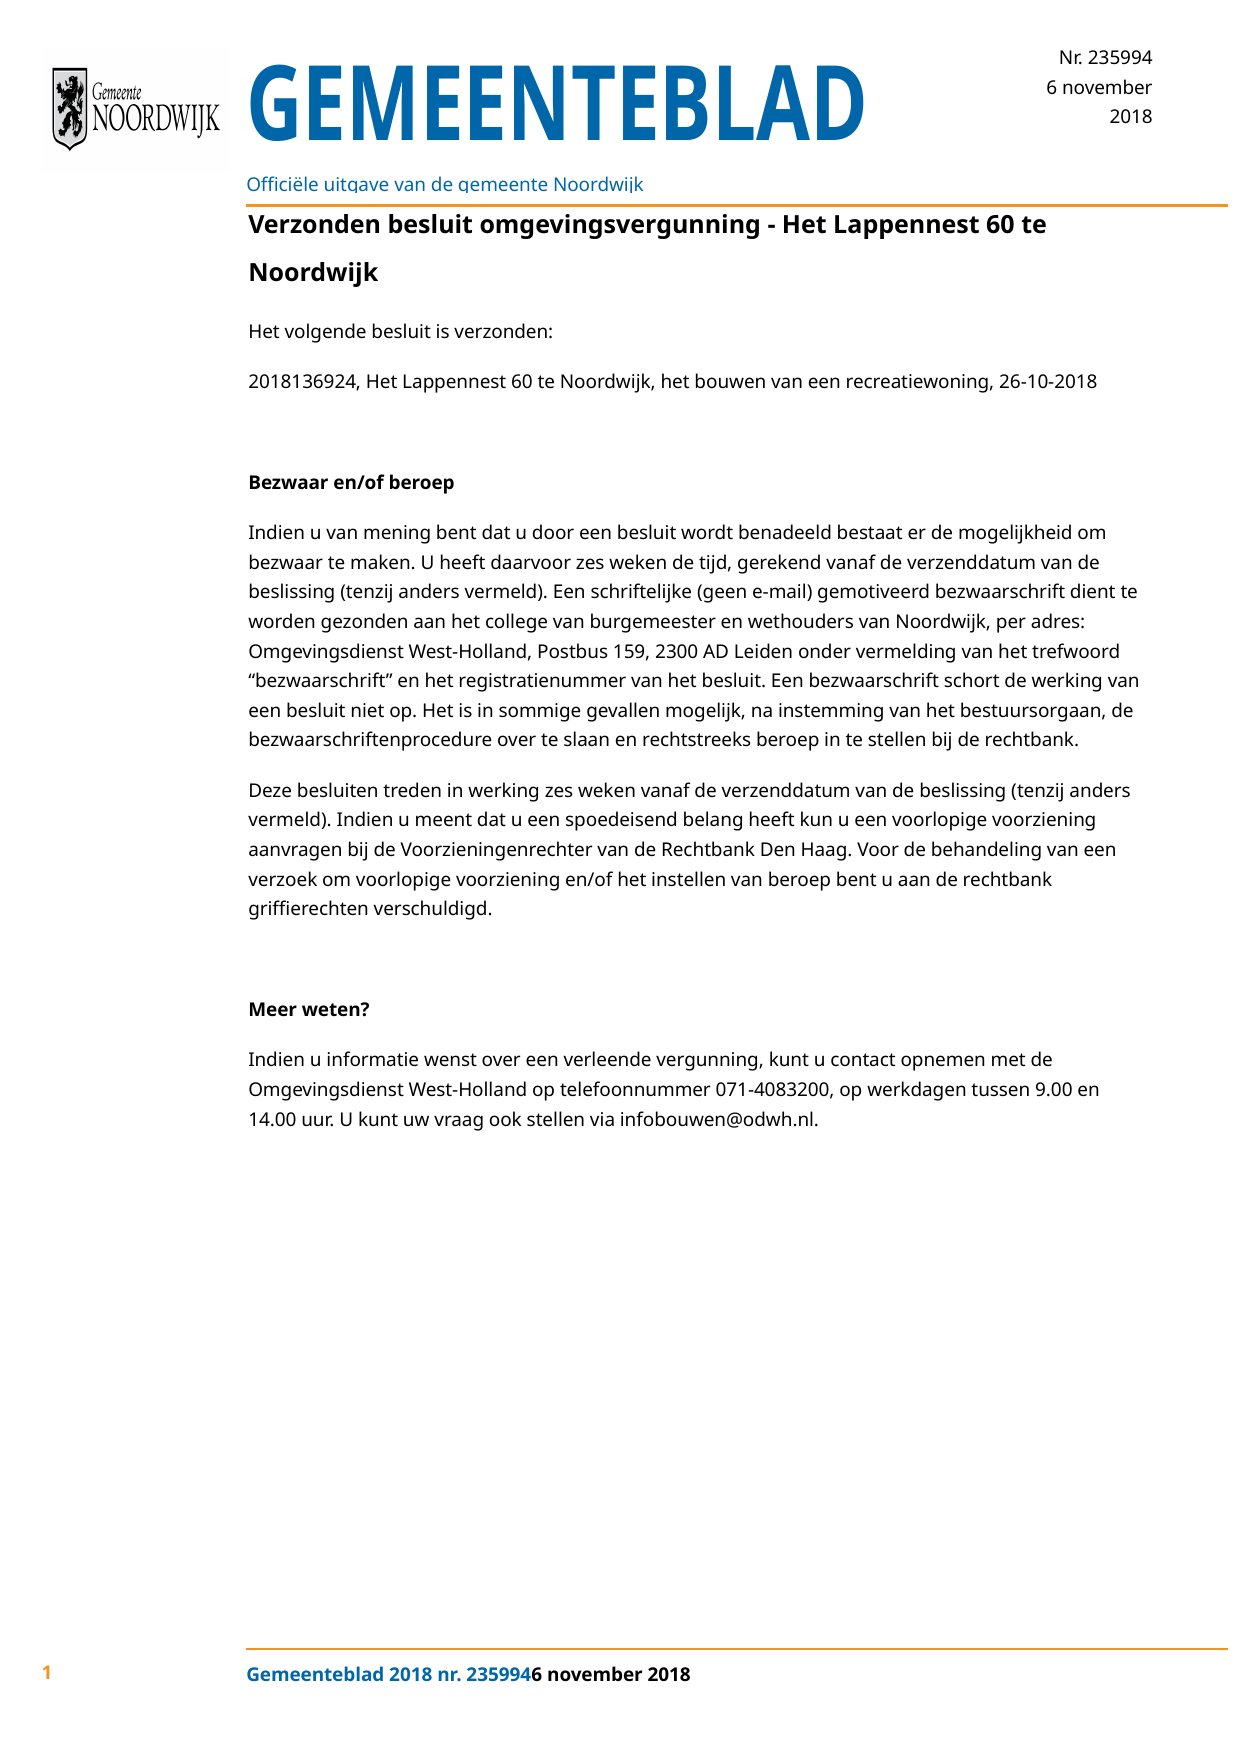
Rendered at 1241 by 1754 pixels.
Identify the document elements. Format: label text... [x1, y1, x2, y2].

picture [41, 47, 231, 172]
text Indien u informatie wenst over een verleende vergunning, kunt u contact opnemen met de Omgevingsdienst West-Holland op telefoonnummer 071-4083200, op werkdagen tussen 9.00 en 14.00 uur. U kunt uw vraag ook stellen via infobouwen@odwh.nl. [248, 1047, 1152, 1132]
text Meer weten? [248, 996, 1152, 1022]
text Deze besluiten treden in werking zes weken vanaf de verzenddatum van de beslissing (tenzij anders vermeld). Indien u meent dat u een spoedeisend belang heeft kun u een voorlopige voorziening aanvragen bij de Voorzieningenrechter van de Rechtbank Den Haag. Voor de behandeling van een verzoek om voorlopige voorziening en/of het instellen van beroep bent u aan de rechtbank griffierechten verschuldigd. [248, 777, 1152, 921]
text Indien u van mening bent dat u door een besluit wordt benadeeld bestaat er de mogelijkheid om bezwaar te maken. U heeft daarvoor zes weken de tijd, gerekend vanaf de verzenddatum van de beslissing (tenzij anders vermeld). Een schriftelijke (geen e-mail) gemotiveerd bezwaarschrift dient te worden gezonden aan het college van burgemeester en wethouders van Noordwijk, per adres: Omgevingsdienst West-Holland, Postbus 159, 2300 AD Leiden onder vermelding van het trefwoord “bezwaarschrift” en het registratienummer van het besluit. Een bezwaarschrift schort de werking van een besluit niet op. Het is in sommige gevallen mogelijk, na instemming van het bestuursorgaan, de bezwaarschriftenprocedure over te slaan en rechtstreeks beroep in te stellen bij de rechtbank. [248, 519, 1152, 752]
text Bezwaar en/of beroep [248, 469, 1152, 495]
text 2018136924, Het Lappennest 60 te Noordwijk, het bouwen van een recreatiewoning, 26-10-2018 [248, 368, 1152, 394]
text Verzonden besluit omgevingsvergunning - Het Lappennest 60 te Noordwijk [248, 207, 1152, 288]
text Het volgende besluit is verzonden: [248, 318, 1152, 344]
